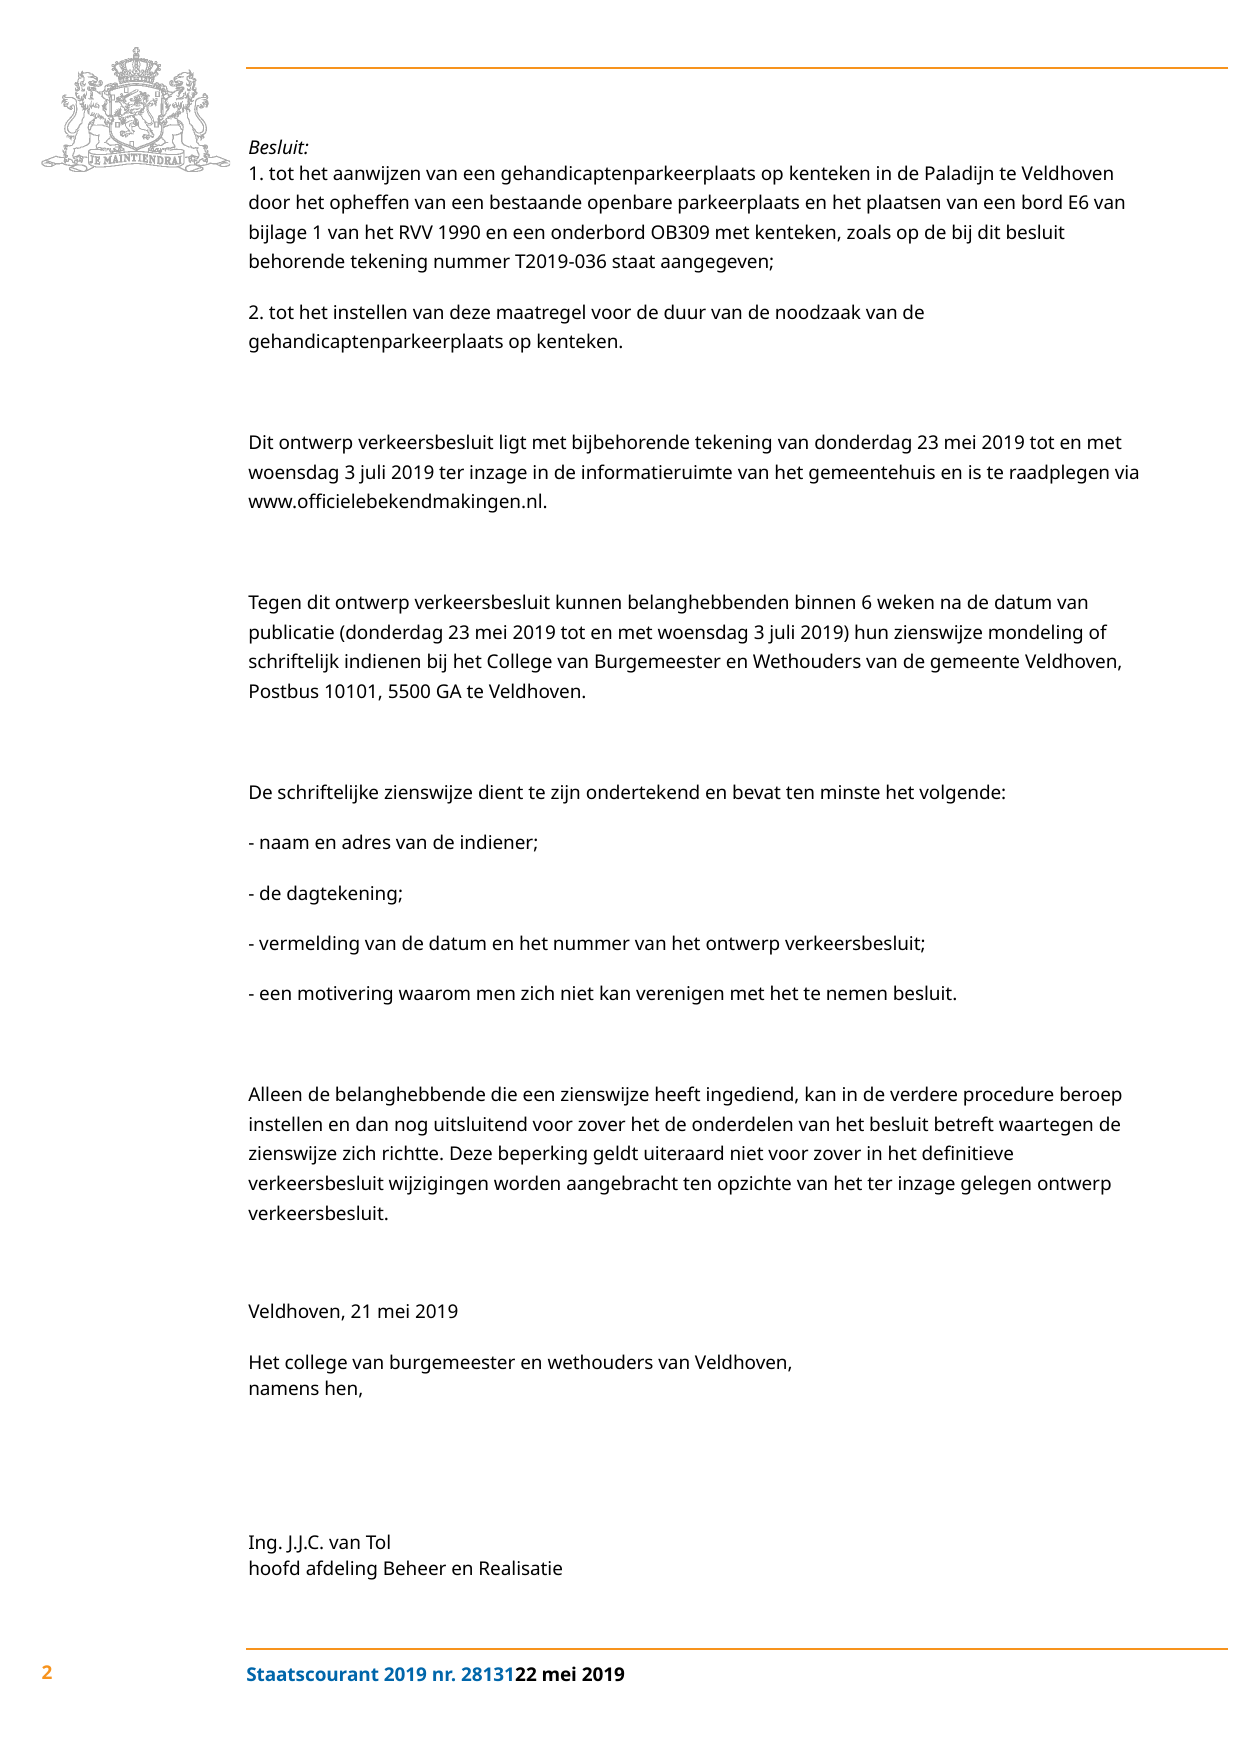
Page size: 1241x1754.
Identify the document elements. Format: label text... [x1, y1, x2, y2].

text - de dagtekening; [248, 880, 1152, 906]
picture [41, 47, 231, 172]
text - vermelding van de datum en het nummer van het ontwerp verkeersbesluit; [248, 930, 1152, 956]
text Ing. J.J.C. van Tol [248, 1529, 1152, 1555]
text Alleen de belanghebbende die een zienswijze heeft ingediend, kan in de verdere procedure beroep instellen en dan nog uitsluitend voor zover het de onderdelen van het besluit betreft waartegen de zienswijze zich richtte. Deze beperking geldt uiteraard niet voor zover in het definitieve verkeersbesluit wijzigingen worden aangebracht ten opzichte van het ter inzage gelegen ontwerp verkeersbesluit. [248, 1081, 1152, 1226]
text De schriftelijke zienswijze dient te zijn ondertekend en bevat ten minste het volgende: [248, 779, 1152, 805]
text 1. tot het aanwijzen van een gehandicaptenparkeerplaats op kenteken in de Paladijn te Veldhoven door het opheffen van een bestaande openbare parkeerplaats en het plaatsen van een bord E6 van bijlage 1 van het RVV 1990 en een onderbord OB309 met kenteken, zoals op de bij dit besluit behorende tekening nummer T2019-036 staat aangegeven; [248, 160, 1152, 274]
text - een motivering waarom men zich niet kan verenigen met het te nemen besluit. [248, 981, 1152, 1006]
text hoofd afdeling Beheer en Realisatie [248, 1555, 1152, 1581]
text Dit ontwerp verkeersbesluit ligt met bijbehorende tekening van donderdag 23 mei 2019 tot en met woensdag 3 juli 2019 ter inzage in de informatieruimte van het gemeentehuis en is te raadplegen via www.officielebekendmakingen.nl. [248, 429, 1152, 514]
text - naam en adres van de indiener; [248, 829, 1152, 855]
text Tegen dit ontwerp verkeersbesluit kunnen belanghebbenden binnen 6 weken na de datum van publicatie (donderdag 23 mei 2019 tot en met woensdag 3 juli 2019) hun zienswijze mondeling of schriftelijk indienen bij het College van Burgemeester en Wethouders van de gemeente Veldhoven, Postbus 10101, 5500 GA te Veldhoven. [248, 589, 1152, 704]
text 2. tot het instellen van deze maatregel voor de duur van de noodzaak van de gehandicaptenparkeerplaats op kenteken. [248, 299, 1152, 354]
text Veldhoven, 21 mei 2019 [248, 1298, 1152, 1324]
text Het college van burgemeester en wethouders van Veldhoven, [248, 1349, 1152, 1375]
text Besluit: [248, 134, 1152, 160]
text namens hen, [248, 1375, 1152, 1401]
